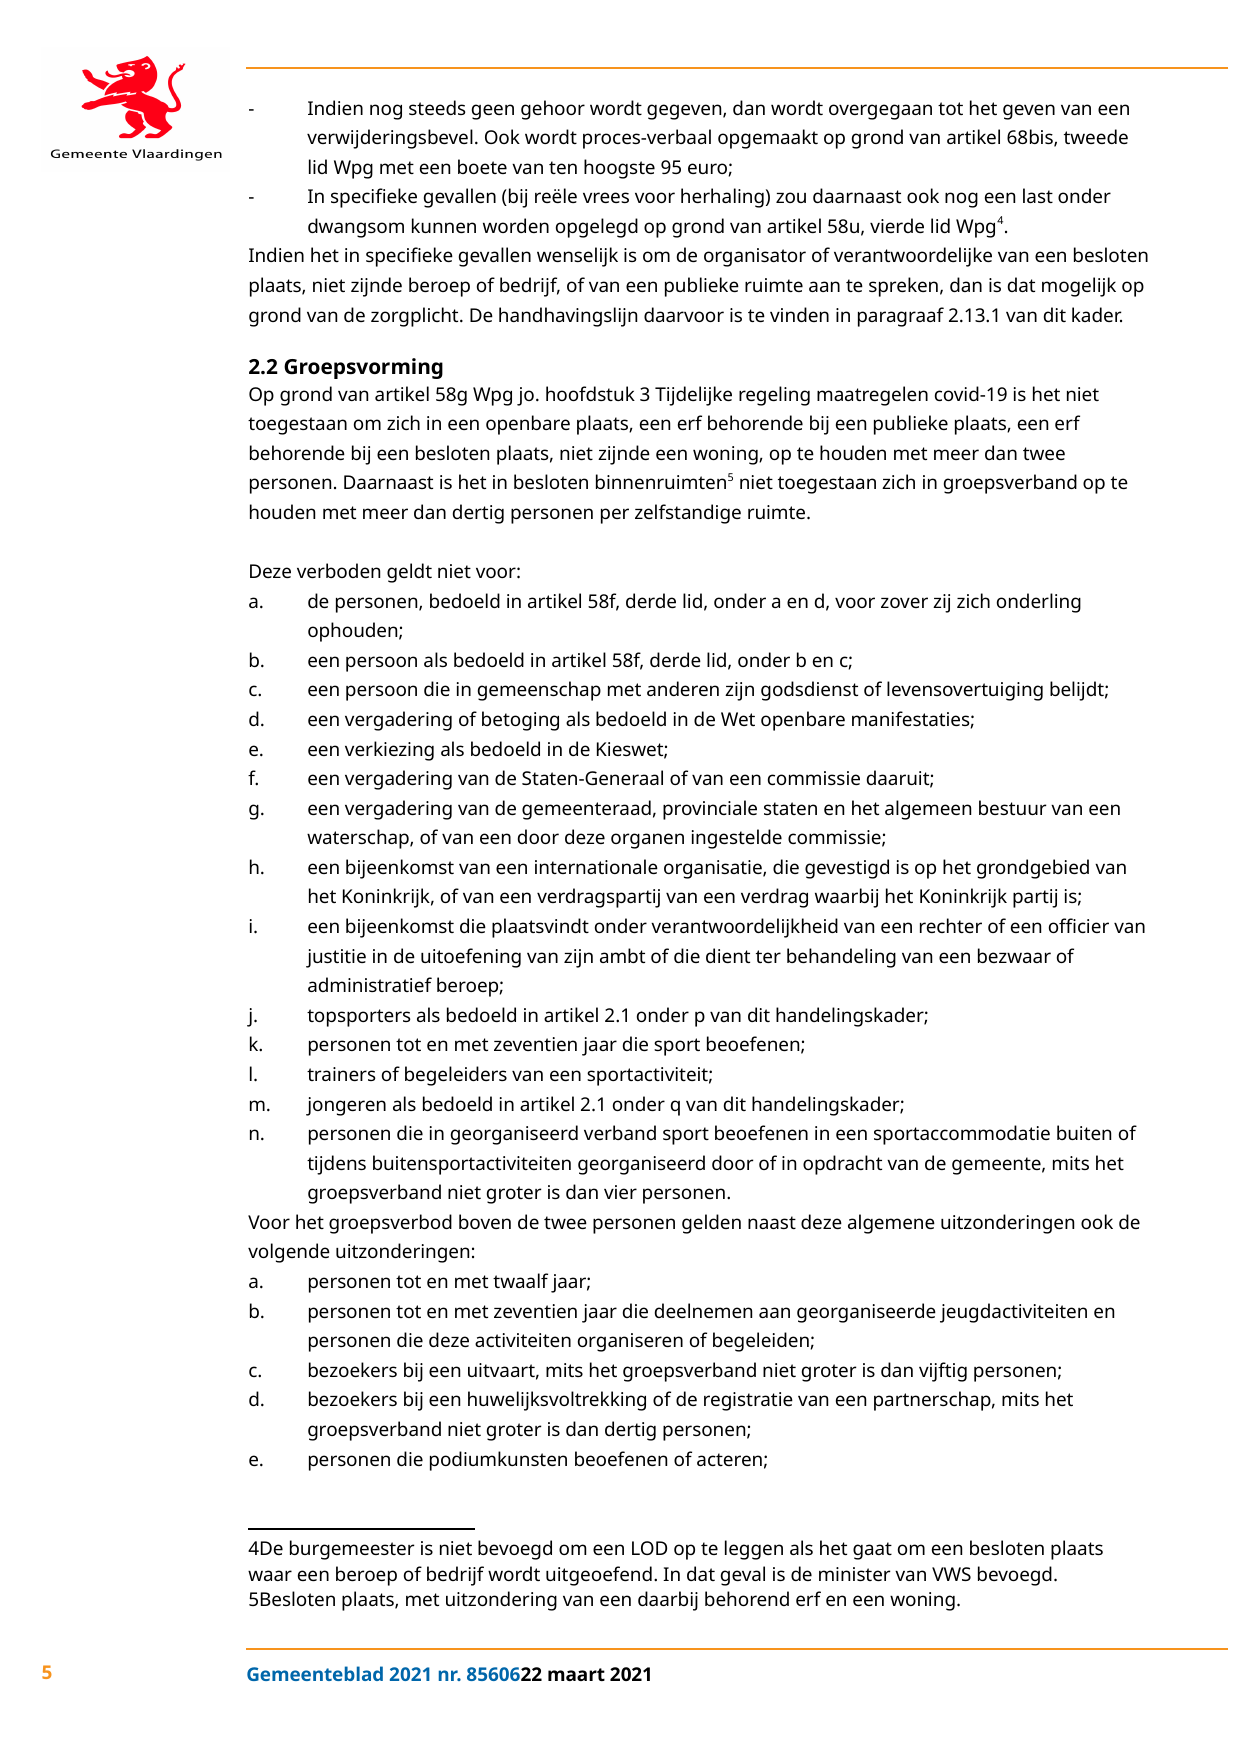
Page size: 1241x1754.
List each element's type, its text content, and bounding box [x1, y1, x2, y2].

list een persoon als bedoeld in artikel 58f, derde lid, onder b en c; [248, 647, 1152, 673]
list In specifieke gevallen (bij reële vrees voor herhaling) zou daarnaast ook nog een last onder dwangsom kunnen worden opgelegd op grond van artikel 58u, vierde lid Wpg. [248, 183, 1152, 239]
list jongeren als bedoeld in artikel 2.1 onder q van dit handelingskader; [248, 1091, 1152, 1116]
list trainers of begeleiders van een sportactiviteit; [248, 1061, 1152, 1087]
text Voor het groepsverbod boven de twee personen gelden naast deze algemene uitzonderingen ook de volgende uitzonderingen: [248, 1209, 1152, 1264]
picture [41, 47, 231, 172]
list personen die in georganiseerd verband sport beoefenen in een sportaccommodatie buiten of tijdens buitensportactiviteiten georganiseerd door of in opdracht van de gemeente, mits het groepsverband niet groter is dan vier personen. [248, 1120, 1152, 1205]
list topsporters als bedoeld in artikel 2.1 onder p van dit handelingskader; [248, 1002, 1152, 1028]
text Op grond van artikel 58g Wpg jo. hoofdstuk 3 Tijdelijke regeling maatregelen covid-19 is het niet toegestaan om zich in een openbare plaats, een erf behorende bij een publieke plaats, een erf behorende bij een besloten plaats, niet zijnde een woning, op te houden met meer dan twee personen. Daarnaast is het in besloten binnenruimten niet toegestaan zich in groepsverband op te houden met meer dan dertig personen per zelfstandige ruimte. [248, 381, 1152, 525]
text Deze verboden geldt niet voor: [248, 558, 1152, 584]
list een bijeenkomst die plaatsvindt onder verantwoordelijkheid van een rechter of een officier van justitie in de uitoefening van zijn ambt of die dient ter behandeling van een bezwaar of administratief beroep; [248, 913, 1152, 998]
list een vergadering van de gemeenteraad, provinciale staten en het algemeen bestuur van een waterschap, of van een door deze organen ingestelde commissie; [248, 795, 1152, 850]
list personen tot en met twaalf jaar; [248, 1268, 1152, 1294]
list de personen, bedoeld in artikel 58f, derde lid, onder a en d, voor zover zij zich onderling ophouden; [248, 588, 1152, 643]
list Indien nog steeds geen gehoor wordt gegeven, dan wordt overgegaan tot het geven van een verwijderingsbevel. Ook wordt proces-verbaal opgemaakt op grond van artikel 68bis, tweede lid Wpg met een boete van ten hoogste 95 euro; [248, 95, 1152, 180]
list personen tot en met zeventien jaar die deelnemen aan georganiseerde jeugdactiviteiten en personen die deze activiteiten organiseren of begeleiden; [248, 1298, 1152, 1353]
list een persoon die in gemeenschap met anderen zijn godsdienst of levensovertuiging belijdt; [248, 677, 1152, 702]
text Besloten plaats, met uitzondering van een daarbij behorend erf en een woning. [248, 1586, 1152, 1612]
list een verkiezing als bedoeld in de Kieswet; [248, 736, 1152, 761]
text 2.2 Groepsvorming [248, 352, 1152, 381]
list bezoekers bij een huwelijksvoltrekking of de registratie van een partnerschap, mits het groepsverband niet groter is dan dertig personen; [248, 1387, 1152, 1442]
list een vergadering van de Staten-Generaal of van een commissie daaruit; [248, 765, 1152, 791]
list personen die podiumkunsten beoefenen of acteren; [248, 1446, 1152, 1471]
list bezoekers bij een uitvaart, mits het groepsverband niet groter is dan vijftig personen; [248, 1357, 1152, 1383]
list een bijeenkomst van een internationale organisatie, die gevestigd is op het grondgebied van het Koninkrijk, of van een verdragspartij van een verdrag waarbij het Koninkrijk partij is; [248, 854, 1152, 909]
text Indien het in specifieke gevallen wenselijk is om de organisator of verantwoordelijke van een besloten plaats, niet zijnde beroep of bedrijf, of van een publieke ruimte aan te spreken, dan is dat mogelijk op grond van de zorgplicht. De handhavingslijn daarvoor is te vinden in paragraaf 2.13.1 van dit kader. [248, 243, 1152, 328]
list De burgemeester is niet bevoegd om een LOD op te leggen als het gaat om een besloten plaats waar een beroep of bedrijf wordt uitgeoefend. In dat geval is de minister van VWS bevoegd. [248, 1535, 1152, 1586]
list personen tot en met zeventien jaar die sport beoefenen; [248, 1032, 1152, 1057]
list een vergadering of betoging als bedoeld in de Wet openbare manifestaties; [248, 706, 1152, 732]
